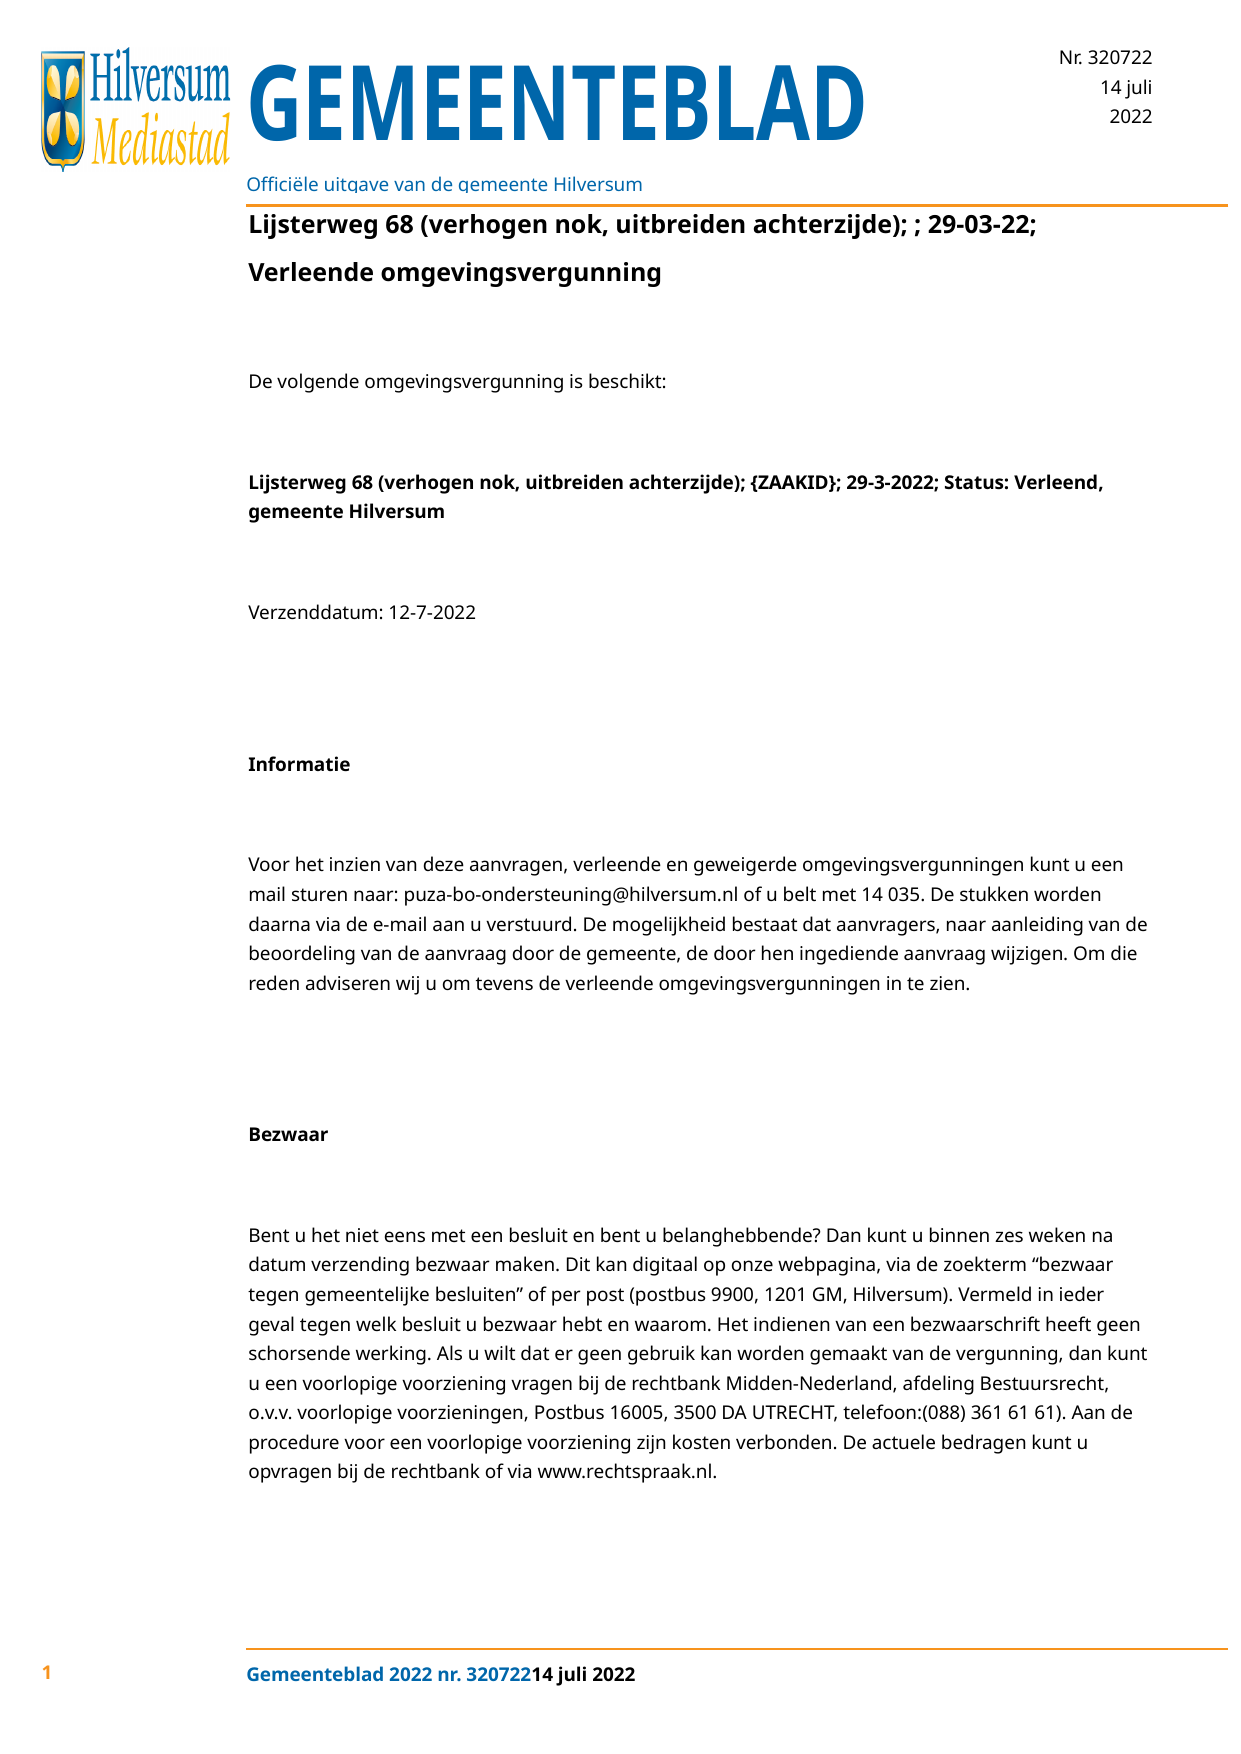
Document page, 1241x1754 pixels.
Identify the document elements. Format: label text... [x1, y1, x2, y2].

text De volgende omgevingsvergunning is beschikt: [248, 368, 1152, 394]
text Lijsterweg 68 (verhogen nok, uitbreiden achterzijde); ; 29-03-22; Verleende omgevingsvergunning [248, 207, 1152, 288]
text Lijsterweg 68 (verhogen nok, uitbreiden achterzijde); {ZAAKID}; 29-3-2022; Status: Verleend, gemeente Hilversum [248, 469, 1152, 524]
text Bent u het niet eens met een besluit en bent u belanghebbende? Dan kunt u binnen zes weken na datum verzending bezwaar maken. Dit kan digitaal op onze webpagina, via de zoekterm “bezwaar tegen gemeentelijke besluiten” of per post (postbus 9900, 1201 GM, Hilversum). Vermeld in ieder geval tegen welk besluit u bezwaar hebt en waarom. Het indienen van een bezwaarschrift heeft geen schorsende werking. Als u wilt dat er geen gebruik kan worden gemaakt van de vergunning, dan kunt u een voorlopige voorziening vragen bij de rechtbank Midden-Nederland, afdeling Bestuursrecht, o.v.v. voorlopige voorzieningen, Postbus 16005, 3500 DA UTRECHT, telefoon:(088) 361 61 61). Aan de procedure voor een voorlopige voorziening zijn kosten verbonden. De actuele bedragen kunt u opvragen bij de rechtbank of via www.rechtspraak.nl. [248, 1222, 1152, 1484]
text Bezwaar [248, 1121, 1152, 1147]
text Verzenddatum: 12-7-2022 [248, 599, 1152, 625]
text Informatie [248, 751, 1152, 777]
text Voor het inzien van deze aanvragen, verleende en geweigerde omgevingsvergunningen kunt u een mail sturen naar: puza-bo-ondersteuning@hilversum.nl of u belt met 14 035. De stukken worden daarna via de e-mail aan u verstuurd. De mogelijkheid bestaat dat aanvragers, naar aanleiding van de beoordeling van de aanvraag door de gemeente, de door hen ingediende aanvraag wijzigen. Om die reden adviseren wij u om tevens de verleende omgevingsvergunningen in te zien. [248, 852, 1152, 996]
picture [41, 47, 231, 172]
